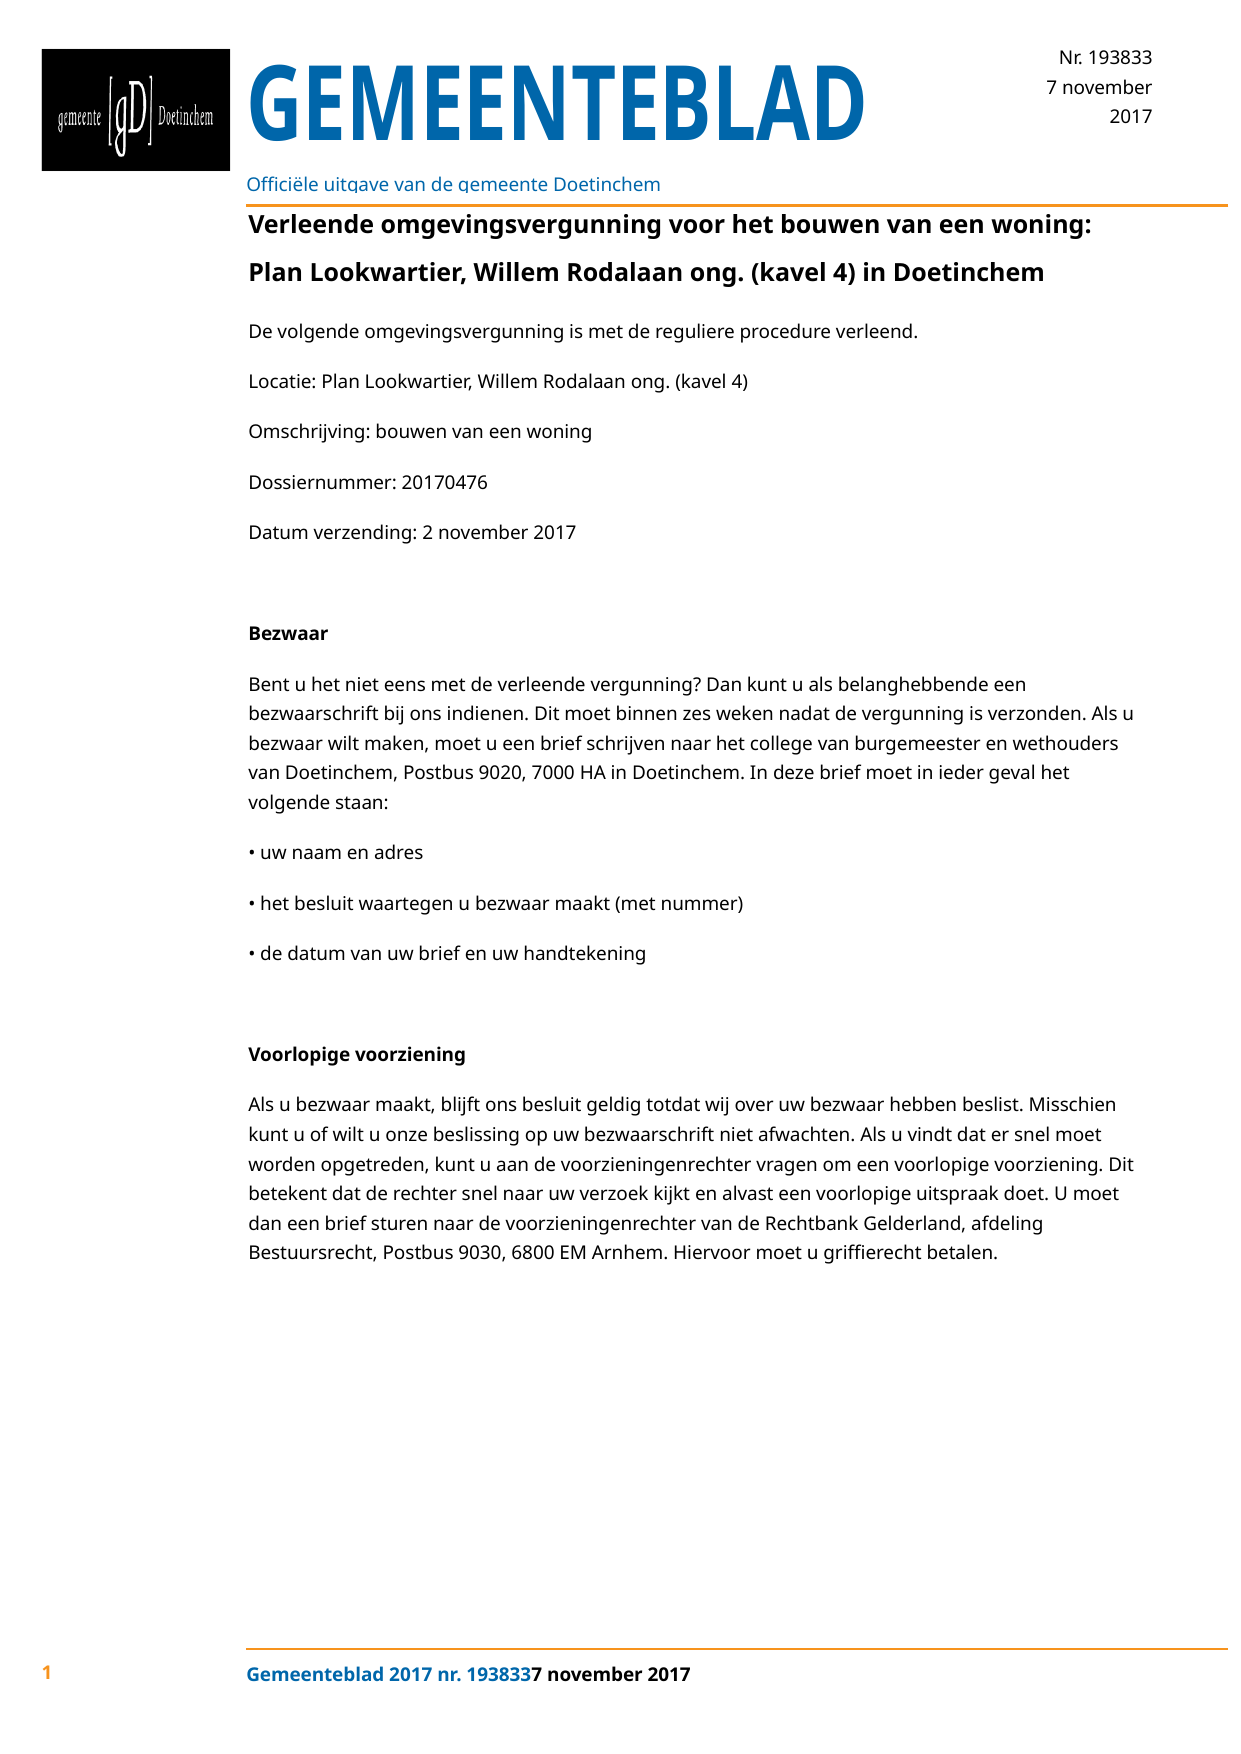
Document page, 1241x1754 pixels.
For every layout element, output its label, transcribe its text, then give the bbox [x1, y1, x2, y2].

text • het besluit waartegen u bezwaar maakt (met nummer) [248, 890, 1152, 916]
text Bent u het niet eens met de verleende vergunning? Dan kunt u als belanghebbende een bezwaarschrift bij ons indienen. Dit moet binnen zes weken nadat de vergunning is verzonden. Als u bezwaar wilt maken, moet u een brief schrijven naar het college van burgemeester en wethouders van Doetinchem, Postbus 9020, 7000 HA in Doetinchem. In deze brief moet in ieder geval het volgende staan: [248, 671, 1152, 815]
text Locatie: Plan Lookwartier, Willem Rodalaan ong. (kavel 4) [248, 368, 1152, 394]
text Omschrijving: bouwen van een woning [248, 419, 1152, 444]
picture [41, 47, 231, 172]
text Dossiernummer: 20170476 [248, 469, 1152, 495]
text De volgende omgevingsvergunning is met de reguliere procedure verleend. [248, 318, 1152, 344]
text Verleende omgevingsvergunning voor het bouwen van een woning: Plan Lookwartier, Willem Rodalaan ong. (kavel 4) in Doetinchem [248, 207, 1152, 288]
text • de datum van uw brief en uw handtekening [248, 940, 1152, 966]
text Bezwaar [248, 620, 1152, 646]
text Als u bezwaar maakt, blijft ons besluit geldig totdat wij over uw bezwaar hebben beslist. Misschien kunt u of wilt u onze beslissing op uw bezwaarschrift niet afwachten. Als u vindt dat er snel moet worden opgetreden, kunt u aan de voorzieningenrechter vragen om een voorlopige voorziening. Dit betekent dat de rechter snel naar uw verzoek kijkt en alvast een voorlopige uitspraak doet. U moet dan een brief sturen naar de voorzieningenrechter van de Rechtbank Gelderland, afdeling Bestuursrecht, Postbus 9030, 6800 EM Arnhem. Hiervoor moet u griffierecht betalen. [248, 1092, 1152, 1265]
text • uw naam en adres [248, 839, 1152, 865]
text Voorlopige voorziening [248, 1041, 1152, 1067]
text Datum verzending: 2 november 2017 [248, 519, 1152, 545]
